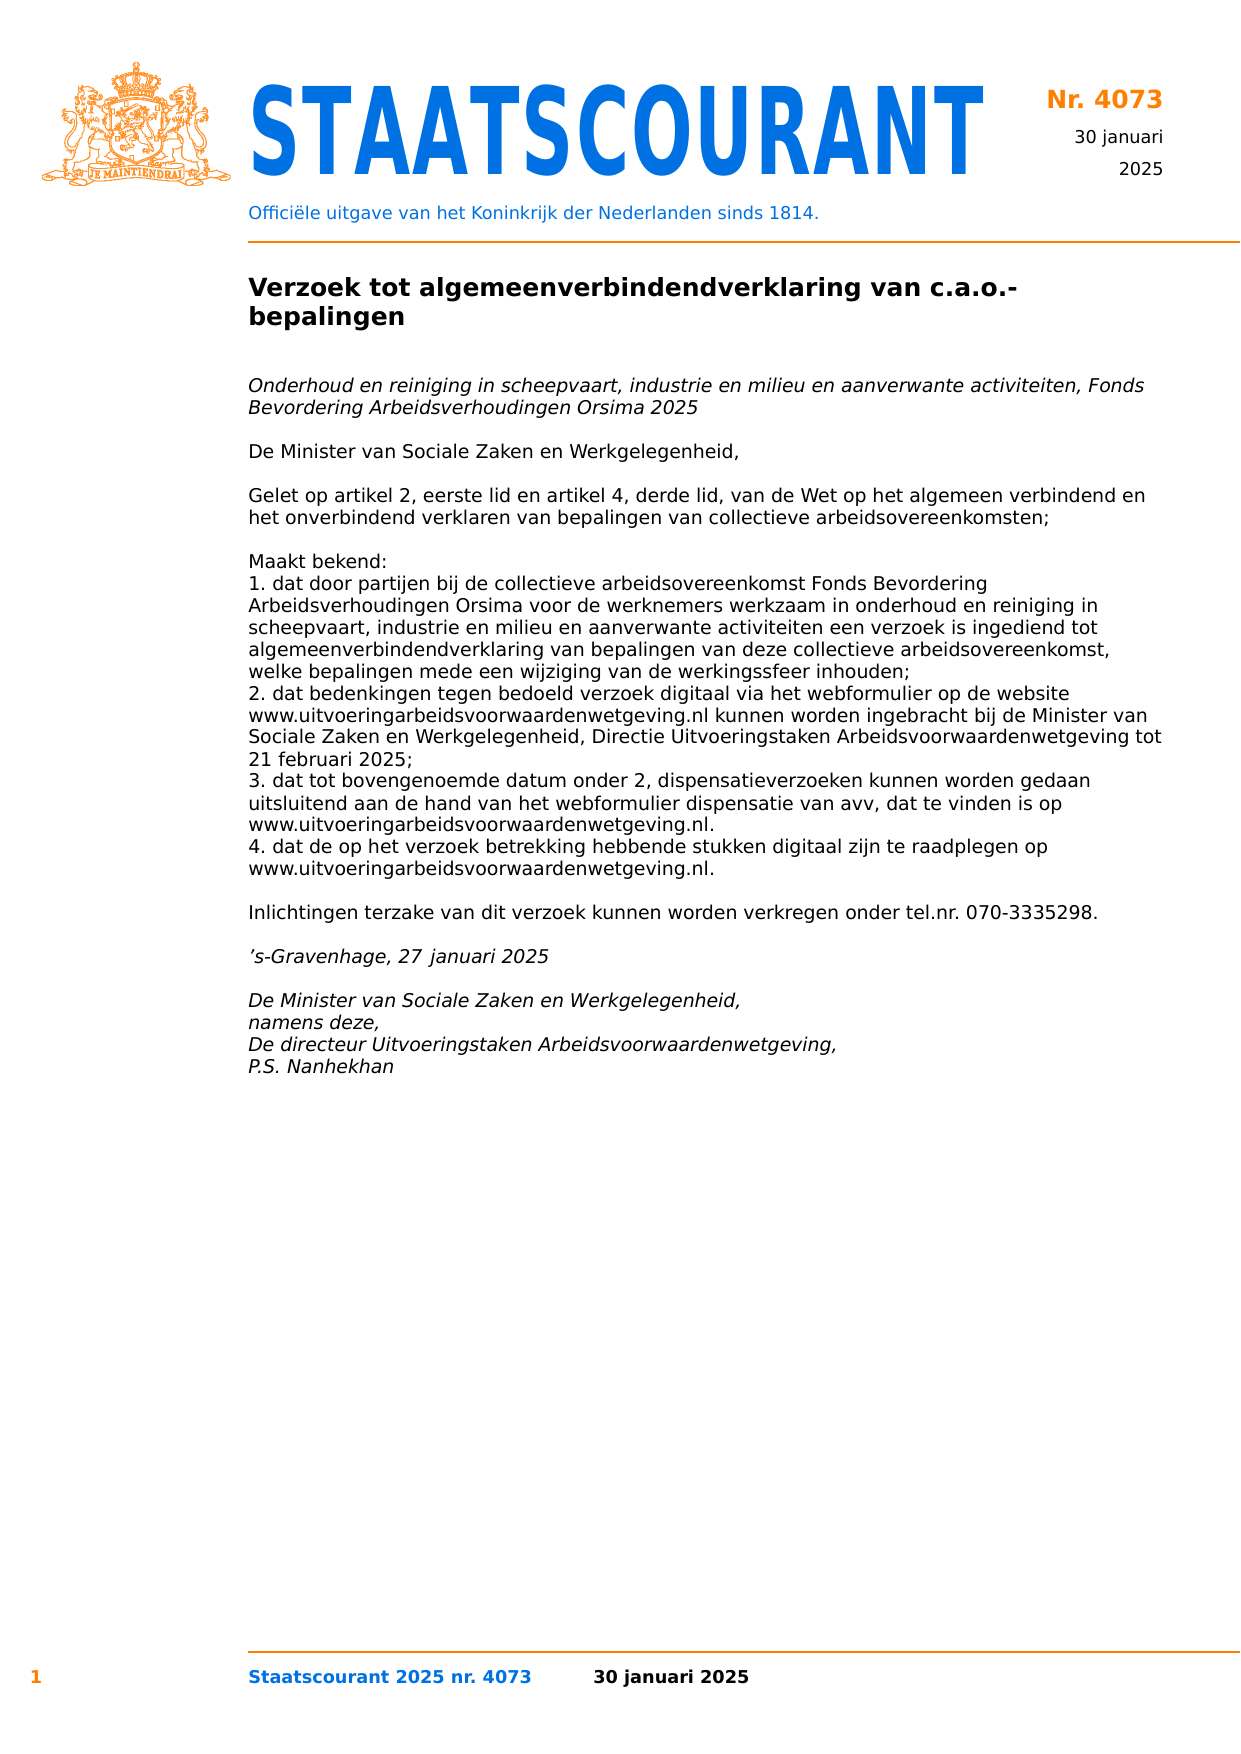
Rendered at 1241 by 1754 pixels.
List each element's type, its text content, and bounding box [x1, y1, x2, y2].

text Gelet op artikel 2, eerste lid en artikel 4, derde lid, van de Wet op het algemeen verbindend en het onverbindend verklaren van bepalingen van collectieve arbeidsovereenkomsten; [248, 485, 1163, 529]
subtitle Verzoek tot algemeenverbindendverklaring van c.a.o.-bepalingen [248, 273, 1163, 331]
table_header STAATSCOURANT [248, 62, 998, 203]
text 2. dat bedenkingen tegen bedoeld verzoek digitaal via het webformulier op de website www.uitvoeringarbeidsvoorwaardenwetgeving.nl kunnen worden ingebracht bij de Minister van Sociale Zaken en Werkgelegenheid, Directie Uitvoeringstaken Arbeidsvoorwaardenwetgeving tot 21 februari 2025; [248, 682, 1163, 770]
text De Minister van Sociale Zaken en Werkgelegenheid, [248, 441, 1163, 463]
text Maakt bekend: [248, 551, 1163, 573]
text De Minister van Sociale Zaken en Werkgelegenheid, namens deze, De directeur Uitvoeringstaken Arbeidsvoorwaardenwetgeving, P.S. Nanhekhan [248, 990, 1163, 1078]
table_cell 2025 [998, 153, 1240, 203]
text 1. dat door partijen bij de collectieve arbeidsovereenkomst Fonds Bevordering Arbeidsverhoudingen Orsima voor de werknemers werkzaam in onderhoud en reiniging in scheepvaart, industrie en milieu en aanverwante activiteiten een verzoek is ingediend tot algemeenverbindendverklaring van bepalingen van deze collectieve arbeidsovereenkomst, welke bepalingen mede een wijziging van de werkingssfeer inhouden; [248, 573, 1163, 682]
text ’s-Gravenhage, 27 januari 2025 [248, 946, 1163, 968]
text 3. dat tot bovengenoemde datum onder 2, dispensatieverzoeken kunnen worden gedaan uitsluitend aan de hand van het webformulier dispensatie van avv, dat te vinden is op www.uitvoeringarbeidsvoorwaardenwetgeving.nl. [248, 770, 1163, 836]
table_cell Officiële uitgave van het Koninkrijk der Nederlanden sinds 1814. [248, 203, 1240, 241]
text Inlichtingen terzake van dit verzoek kunnen worden verkregen onder tel.nr. 070-3335298. [248, 902, 1163, 924]
text Onderhoud en reiniging in scheepvaart, industrie en milieu en aanverwante activiteiten, Fonds Bevordering Arbeidsverhoudingen Orsima 2025 [248, 375, 1163, 419]
table_cell 30 januari [998, 121, 1240, 153]
text 4. dat de op het verzoek betrekking hebbende stukken digitaal zijn te raadplegen op www.uitvoeringarbeidsvoorwaardenwetgeving.nl. [248, 836, 1163, 880]
picture [41, 62, 231, 186]
table_header Nr. 4073 [998, 62, 1240, 121]
table_header [25, 62, 248, 241]
